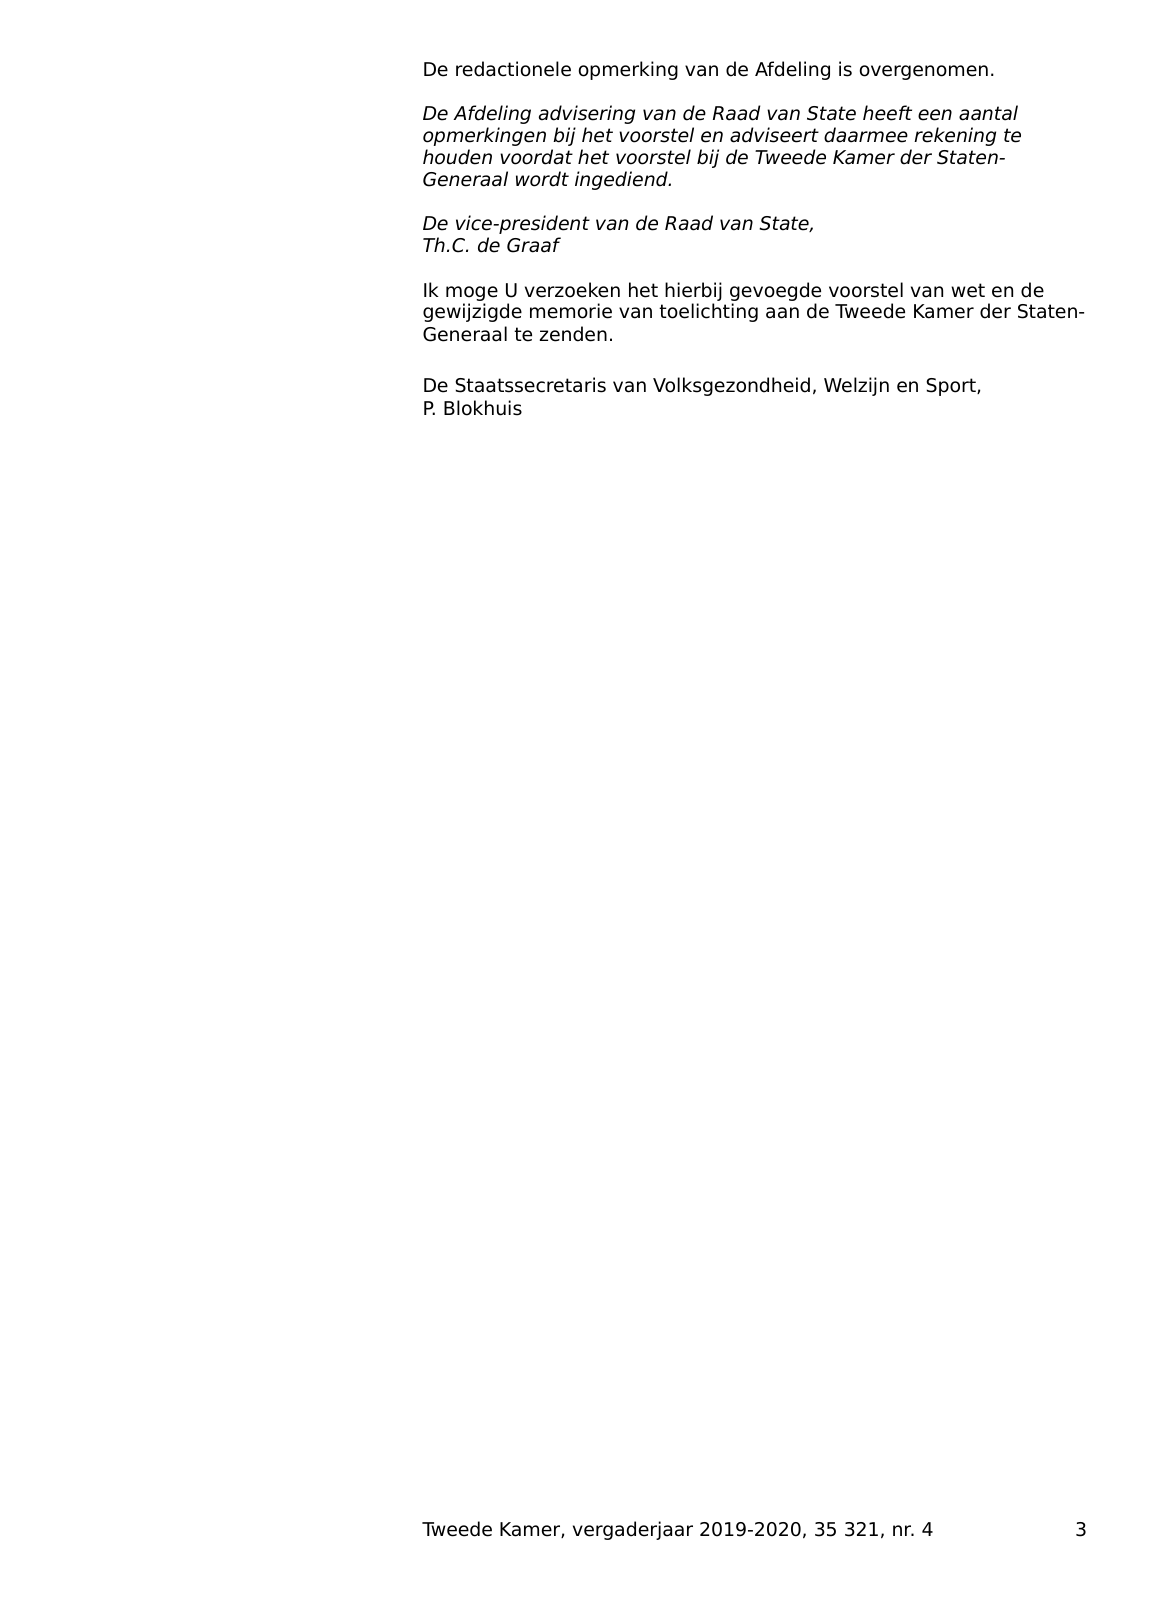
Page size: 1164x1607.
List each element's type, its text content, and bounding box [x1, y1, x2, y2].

text De Afdeling advisering van de Raad van State heeft een aantal opmerkingen bij het voorstel en adviseert daarmee rekening te houden voordat het voorstel bij de Tweede Kamer der Staten-Generaal wordt ingediend. [422, 103, 1087, 191]
text De vice-president van de Raad van State, [422, 213, 1087, 235]
text Th.C. de Graaf [422, 235, 1087, 257]
text De redactionele opmerking van de Afdeling is overgenomen. [422, 59, 1087, 81]
text De Staatssecretaris van Volksgezondheid, Welzijn en Sport, P. Blokhuis [422, 375, 1087, 419]
text Ik moge U verzoeken het hierbij gevoegde voorstel van wet en de gewijzigde memorie van toelichting aan de Tweede Kamer der Staten-Generaal te zenden. [422, 279, 1087, 345]
